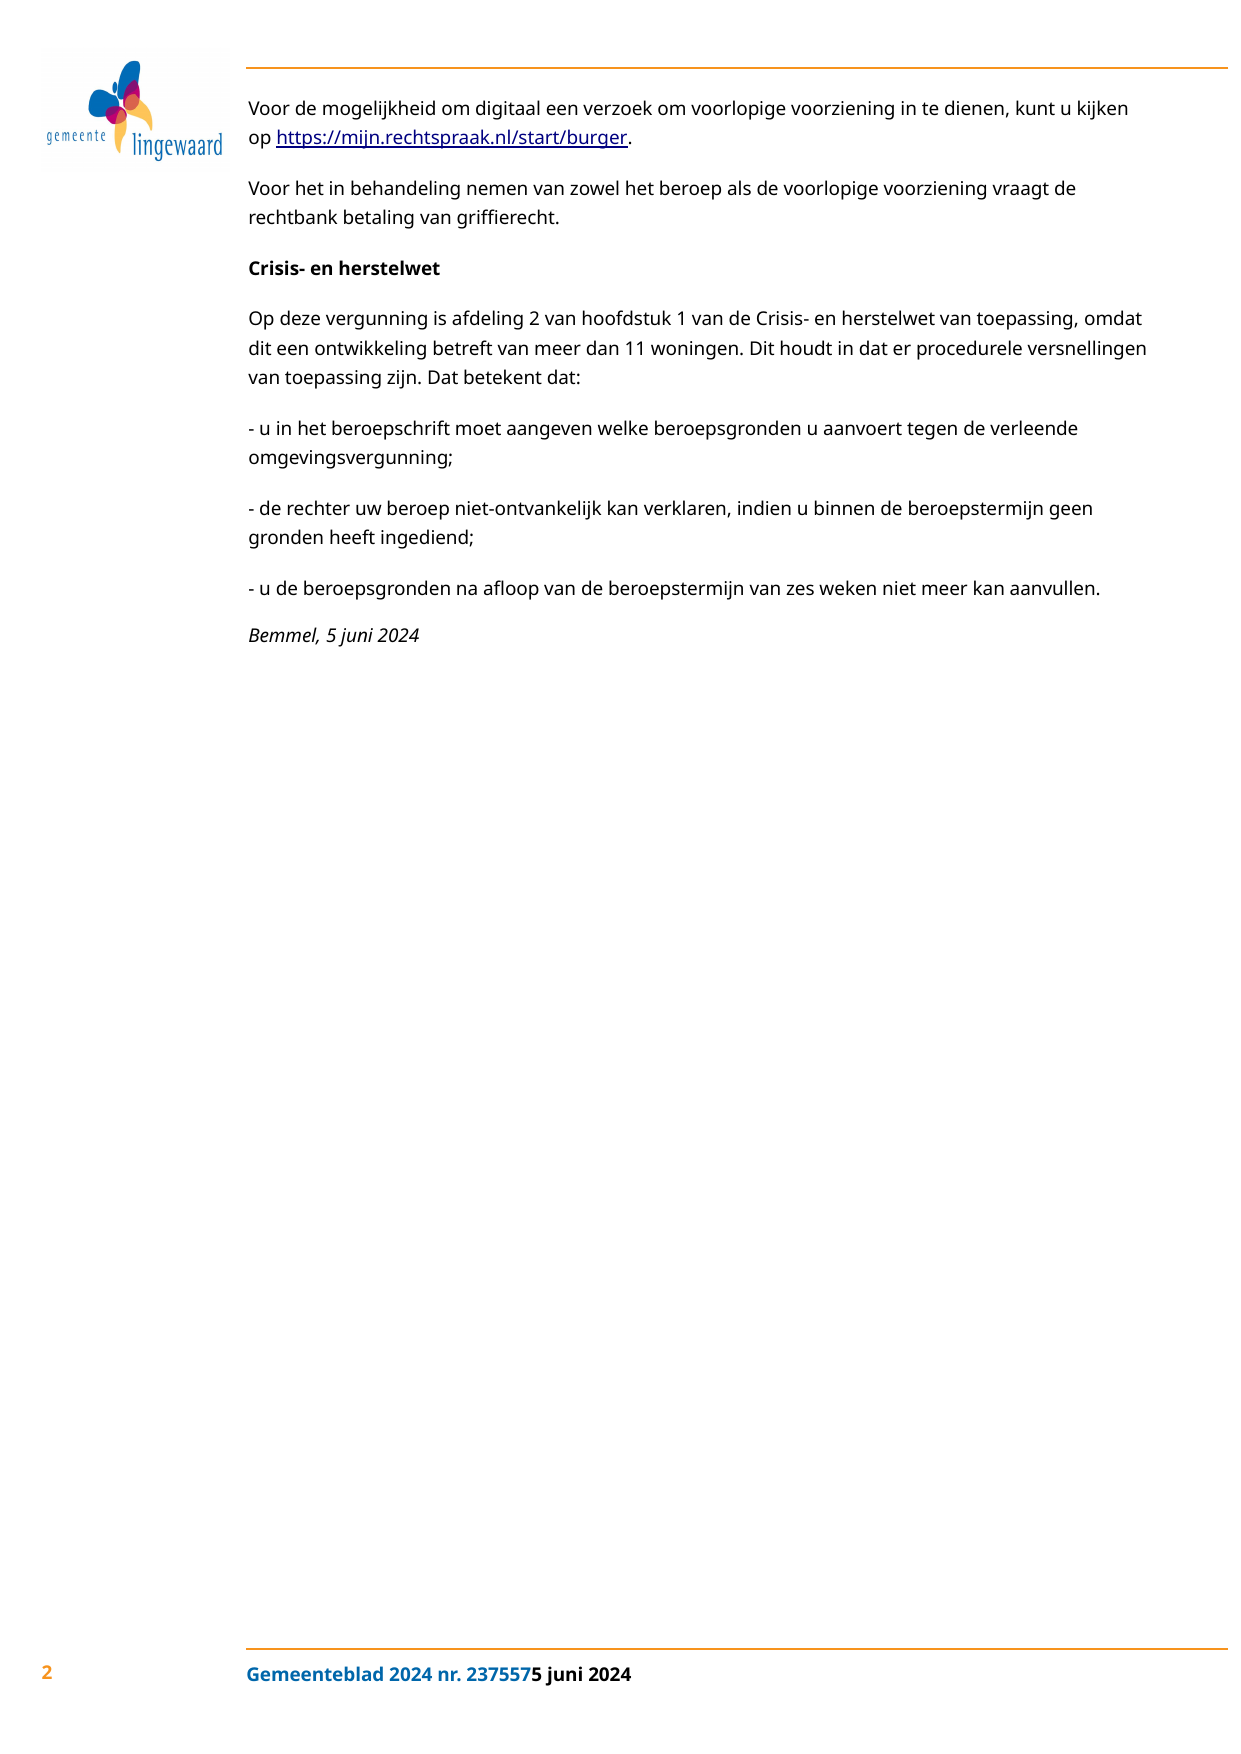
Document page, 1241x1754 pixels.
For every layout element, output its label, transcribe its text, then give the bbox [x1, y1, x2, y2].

text - u de beroepsgronden na afloop van de beroepstermijn van zes weken niet meer kan aanvullen. [248, 575, 1152, 601]
text Crisis- en herstelwet [248, 255, 1152, 281]
text - de rechter uw beroep niet-ontvankelijk kan verklaren, indien u binnen de beroepstermijn geen gronden heeft ingediend; [248, 495, 1152, 550]
text - u in het beroepschrift moet aangeven welke beroepsgronden u aanvoert tegen de verleende omgevingsvergunning; [248, 415, 1152, 470]
text Op deze vergunning is afdeling 2 van hoofdstuk 1 van de Crisis- en herstelwet van toepassing, omdat dit een ontwikkeling betreft van meer dan 11 woningen. Dit houdt in dat er procedurele versnellingen van toepassing zijn. Dat betekent dat: [248, 305, 1152, 390]
text Bemmel, 5 juni 2024 [248, 623, 1152, 648]
text Voor het in behandeling nemen van zowel het beroep als de voorlopige voorziening vraagt de rechtbank betaling van griffierecht. [248, 175, 1152, 230]
text Voor de mogelijkheid om digitaal een verzoek om voorlopige voorziening in te dienen, kunt u kijken op https://mijn.rechtspraak.nl/start/burger. [248, 95, 1152, 150]
picture [41, 47, 231, 172]
